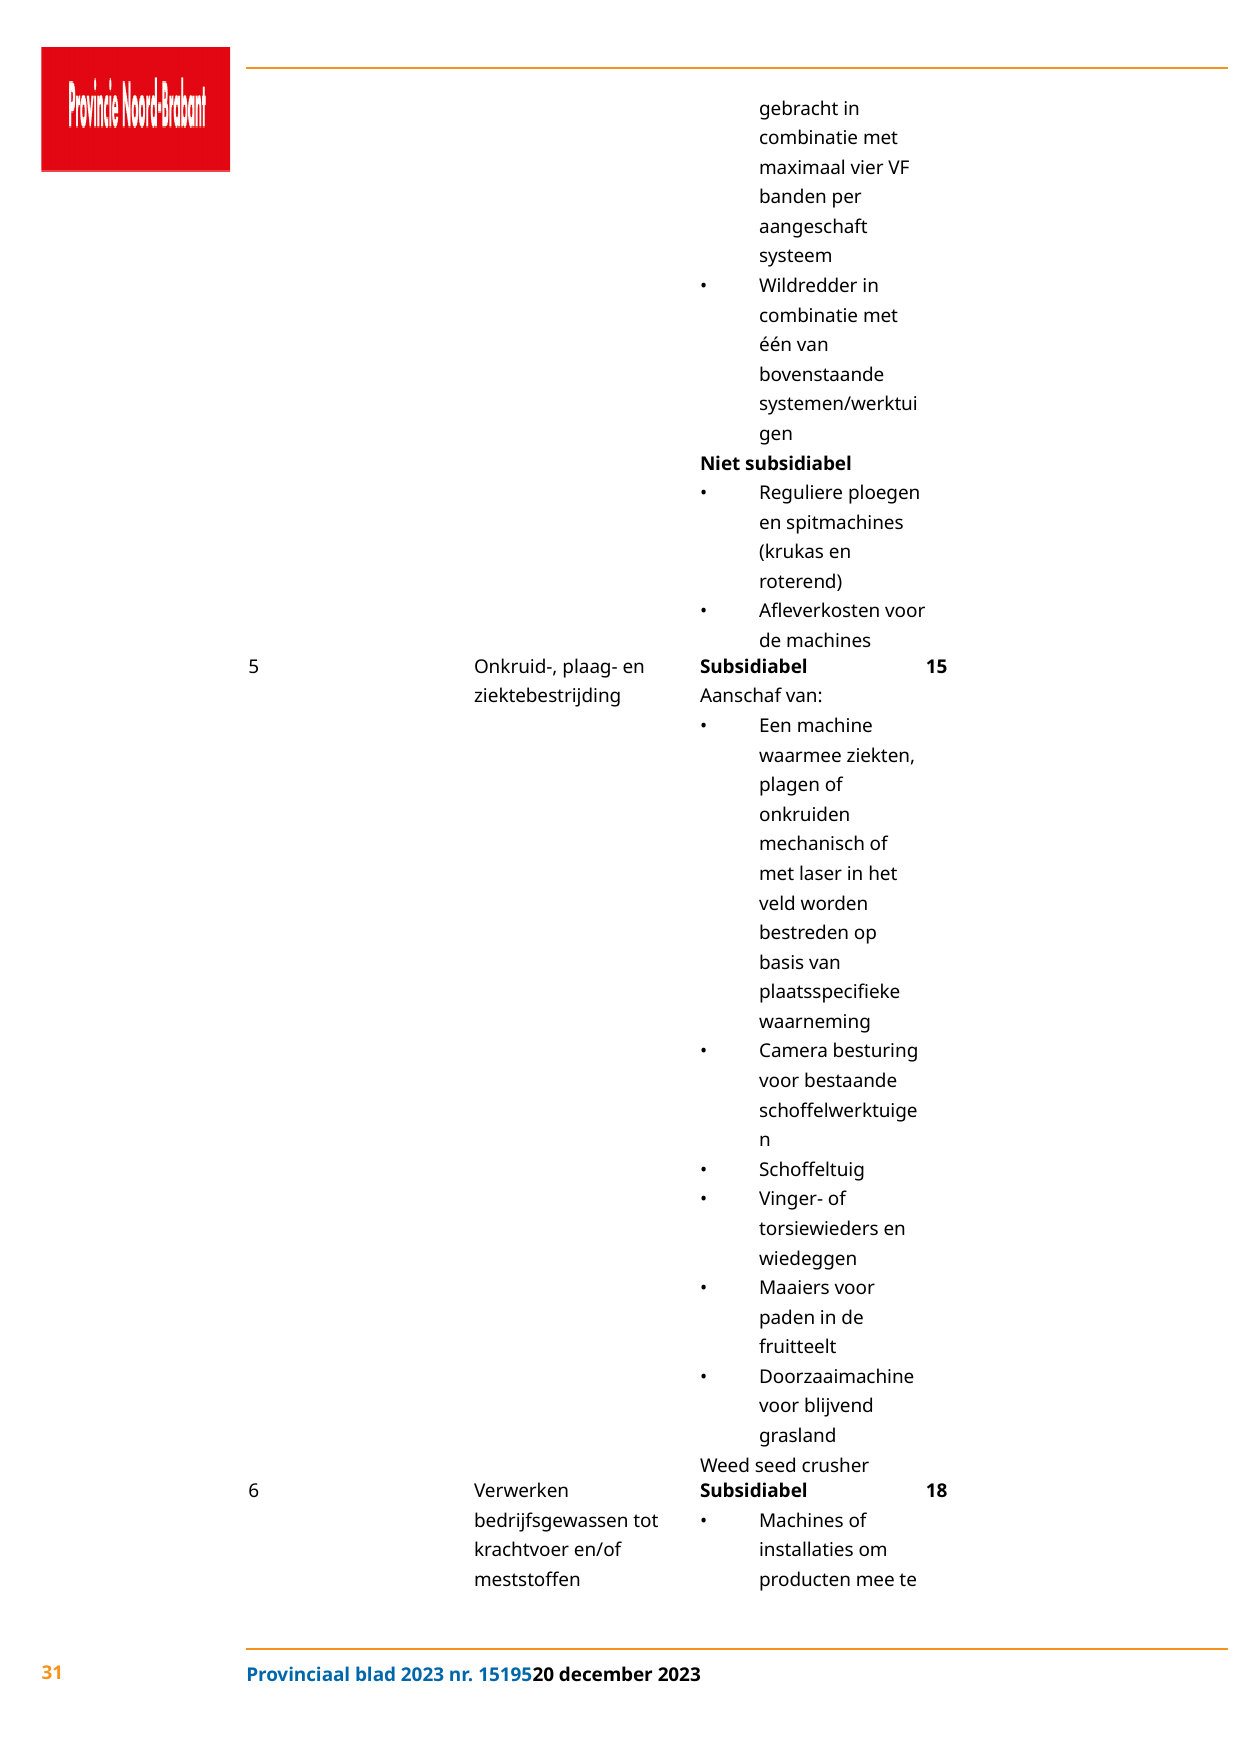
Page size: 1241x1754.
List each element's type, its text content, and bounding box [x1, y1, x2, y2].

table_cell 15 [926, 653, 1152, 1477]
table_cell Subsidiabel Aanschaf van: Een machine waarmee ziekten, plagen of onkruiden mechanisch of met laser in het veld worden bestreden op basis van plaatsspecifieke waarneming Camera besturing voor bestaande schoffelwerktuigen Schoffeltuig Vinger- of torsiewieders en wiedeggen Maaiers voor paden in de fruitteelt Doorzaaimachine voor blijvend grasland Weed seed crusher [700, 653, 926, 1477]
table_cell Onkruid-, plaag- en ziektebestrijding [474, 653, 700, 1477]
table_cell 18 [926, 1478, 1152, 1592]
table_cell [926, 95, 1152, 653]
table_cell gebracht in combinatie met maximaal vier VF banden per aangeschaft systeem Wildredder in combinatie met één van bovenstaande systemen/werktuigen Niet subsidiabel Reguliere ploegen en spitmachines (krukas en roterend) Afleverkosten voor de machines [700, 95, 926, 653]
table_cell Subsidiabel Machines of installaties om producten mee te [700, 1478, 926, 1592]
picture [41, 47, 231, 172]
table_cell [248, 95, 474, 653]
table_cell [474, 95, 700, 653]
table_cell Verwerken bedrijfsgewassen tot krachtvoer en/of meststoffen [474, 1478, 700, 1592]
table_cell 5 [248, 653, 474, 1477]
table_cell 6 [248, 1478, 474, 1592]
